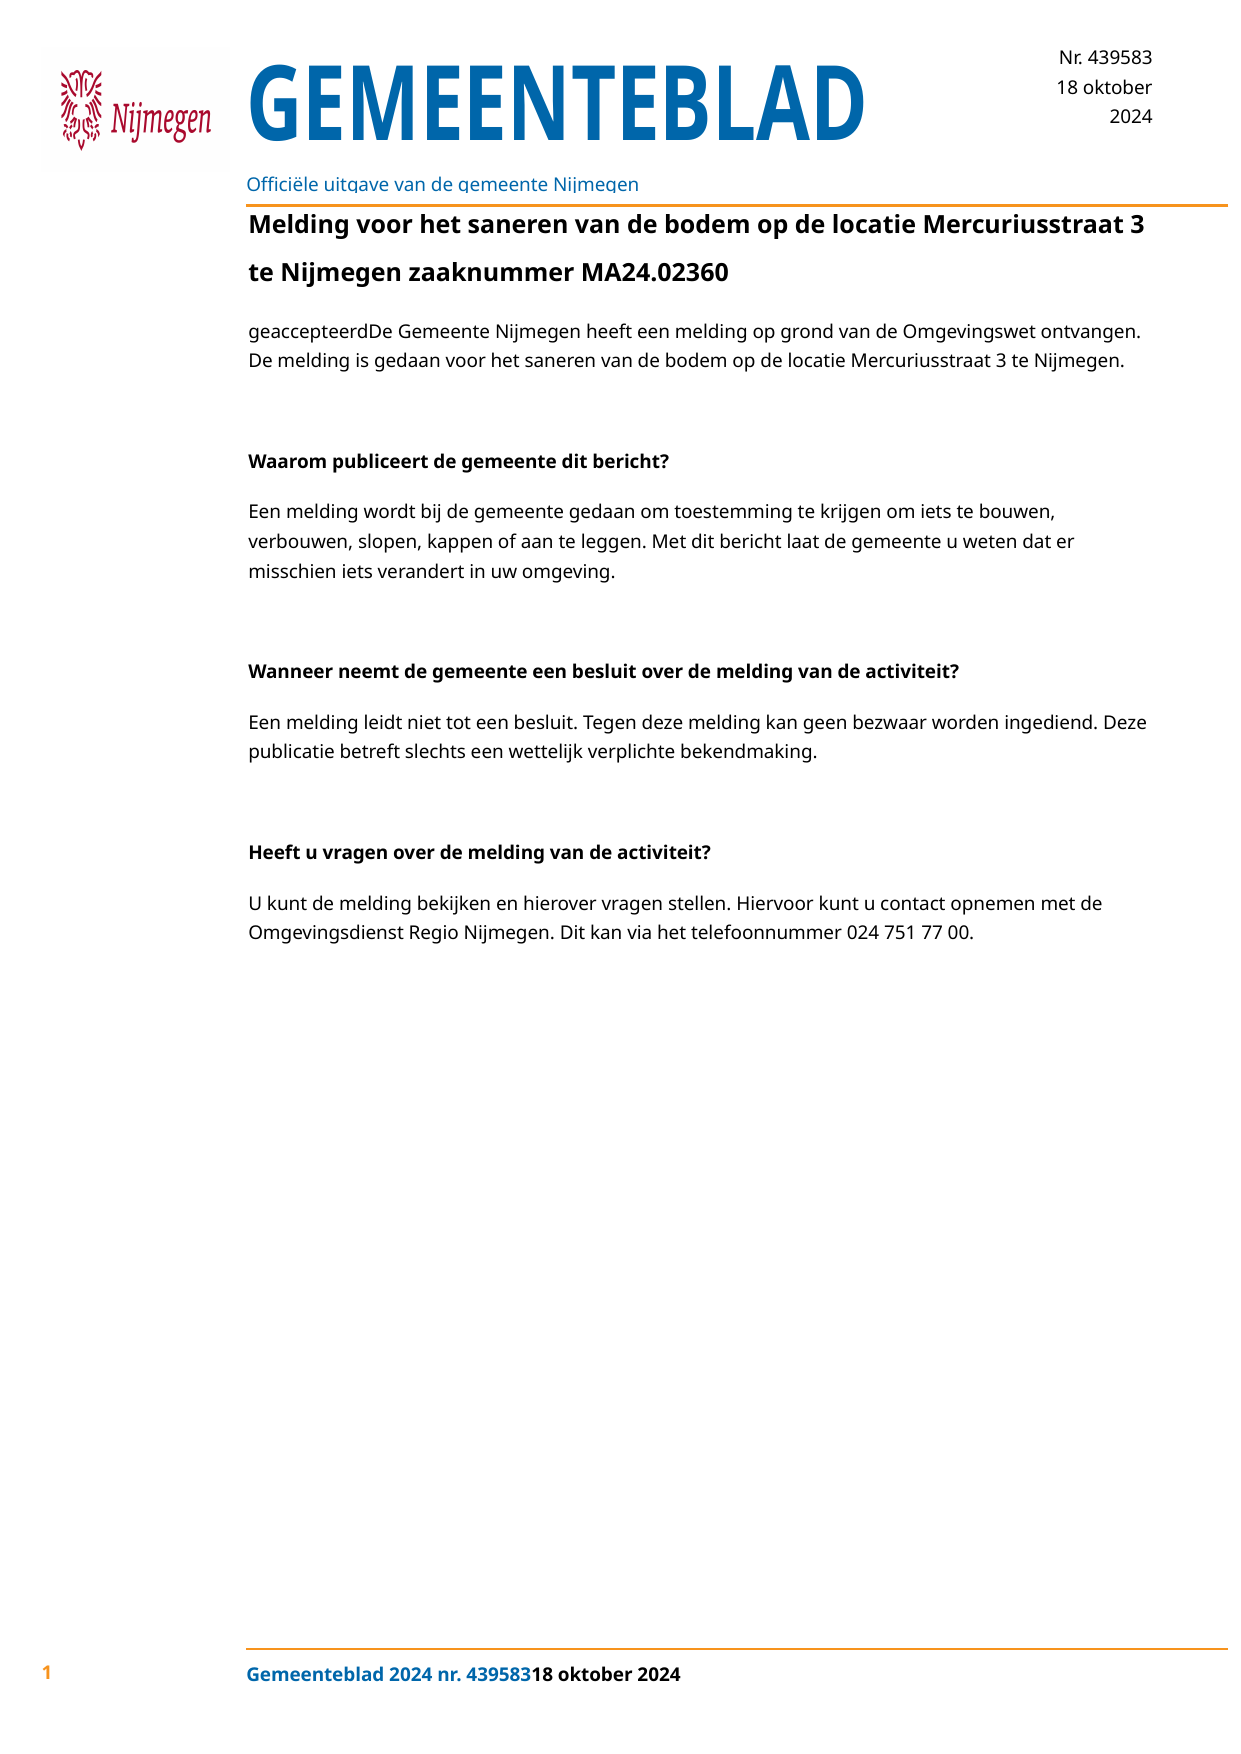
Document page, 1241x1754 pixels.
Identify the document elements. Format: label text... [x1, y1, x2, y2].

text Heeft u vragen over de melding van de activiteit? [248, 839, 1152, 865]
text Melding voor het saneren van de bodem op de locatie Mercuriusstraat 3 te Nijmegen zaaknummer MA24.02360 [248, 207, 1152, 288]
picture [41, 47, 231, 172]
text Waarom publiceert de gemeente dit bericht? [248, 448, 1152, 474]
text U kunt de melding bekijken en hierover vragen stellen. Hiervoor kunt u contact opnemen met de Omgevingsdienst Regio Nijmegen. Dit kan via het telefoonnummer 024 751 77 00. [248, 890, 1152, 945]
text geaccepteerdDe Gemeente Nijmegen heeft een melding op grond van de Omgevingswet ontvangen. De melding is gedaan voor het saneren van de bodem op de locatie Mercuriusstraat 3 te Nijmegen. [248, 318, 1152, 373]
text Wanneer neemt de gemeente een besluit over de melding van de activiteit? [248, 659, 1152, 684]
text Een melding wordt bij de gemeente gedaan om toestemming te krijgen om iets te bouwen, verbouwen, slopen, kappen of aan te leggen. Met dit bericht laat de gemeente u weten dat er misschien iets verandert in uw omgeving. [248, 499, 1152, 584]
text Een melding leidt niet tot een besluit. Tegen deze melding kan geen bezwaar worden ingediend. Deze publicatie betreft slechts een wettelijk verplichte bekendmaking. [248, 709, 1152, 764]
